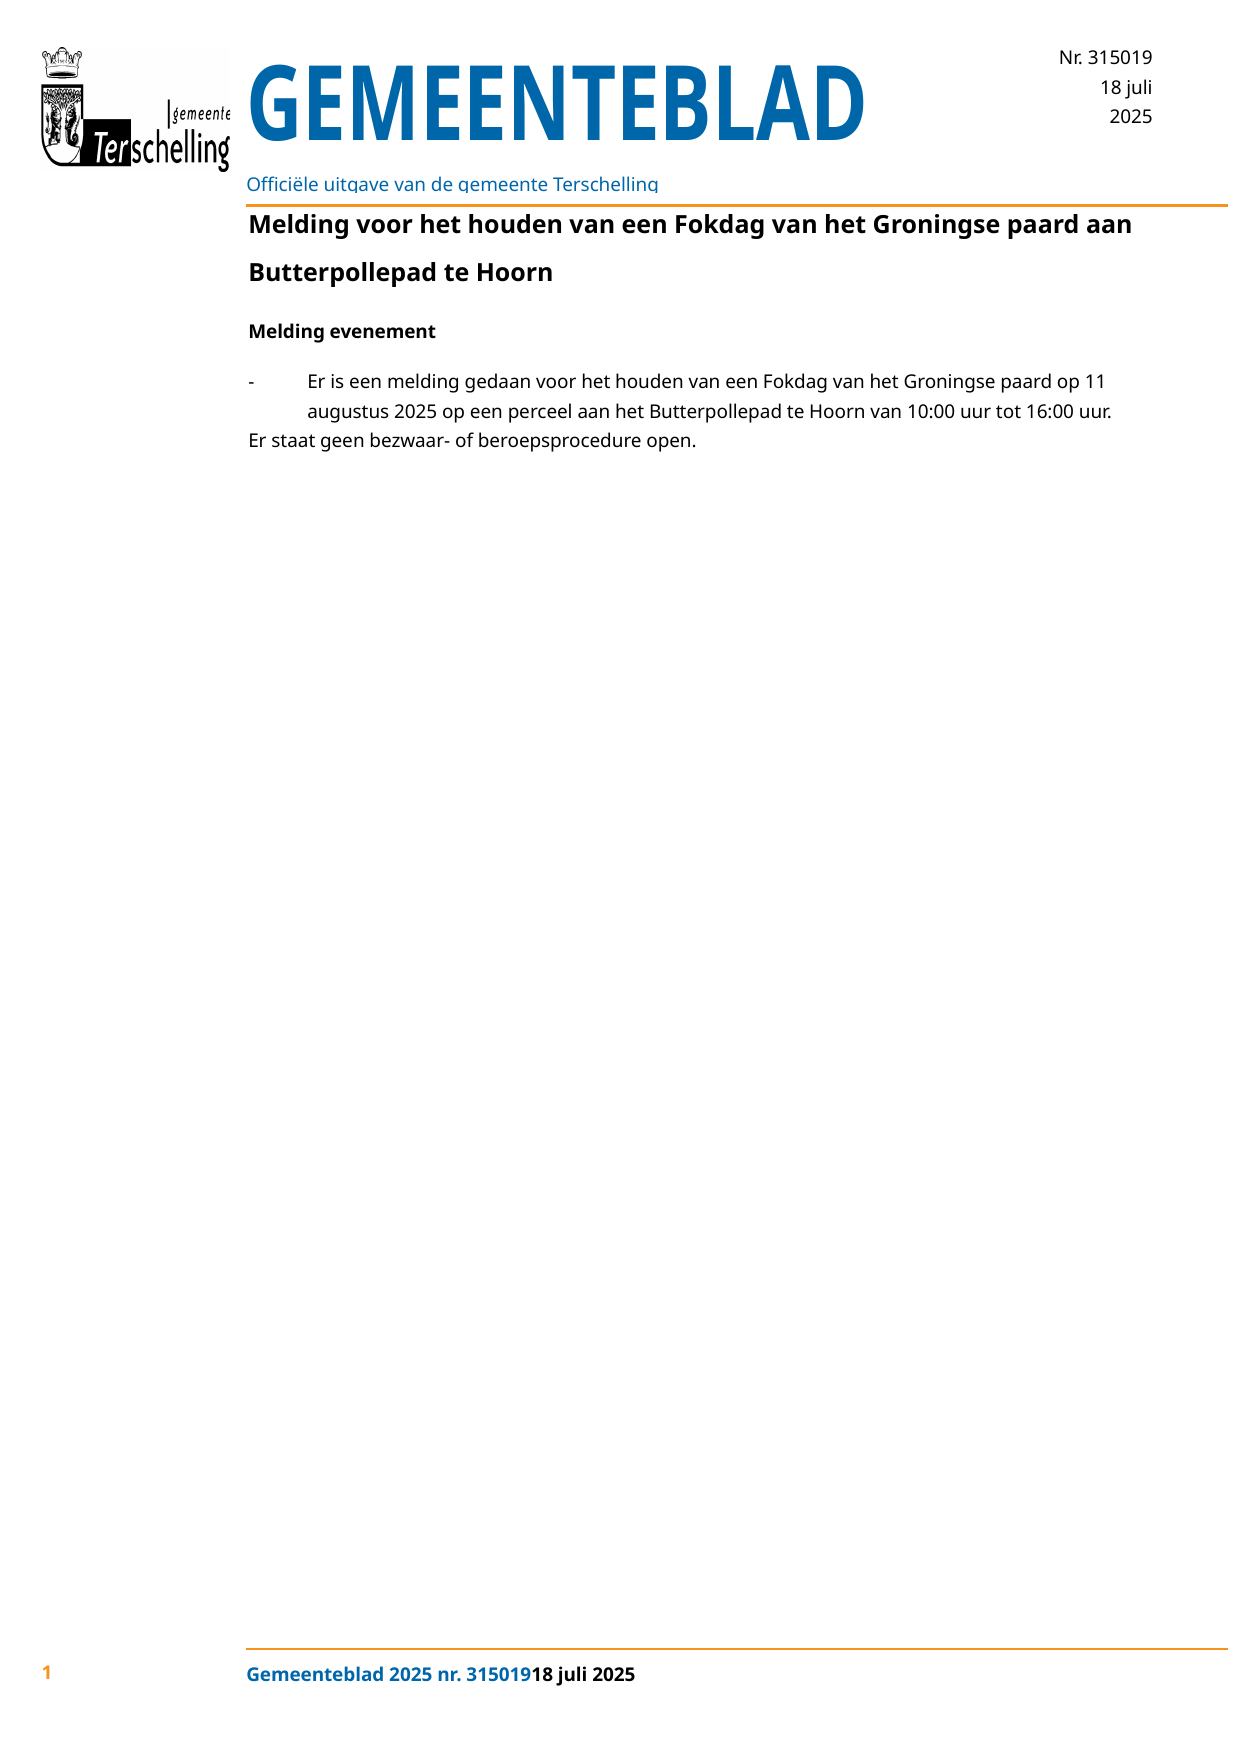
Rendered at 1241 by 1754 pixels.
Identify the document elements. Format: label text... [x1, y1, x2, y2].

text Melding voor het houden van een Fokdag van het Groningse paard aan Butterpollepad te Hoorn [248, 207, 1152, 288]
list Er is een melding gedaan voor het houden van een Fokdag van het Groningse paard op 11 augustus 2025 op een perceel aan het Butterpollepad te Hoorn van 10:00 uur tot 16:00 uur. [248, 368, 1152, 424]
picture [41, 47, 231, 172]
text Er staat geen bezwaar- of beroepsprocedure open. [248, 427, 1152, 453]
text Melding evenement [248, 318, 1152, 344]
